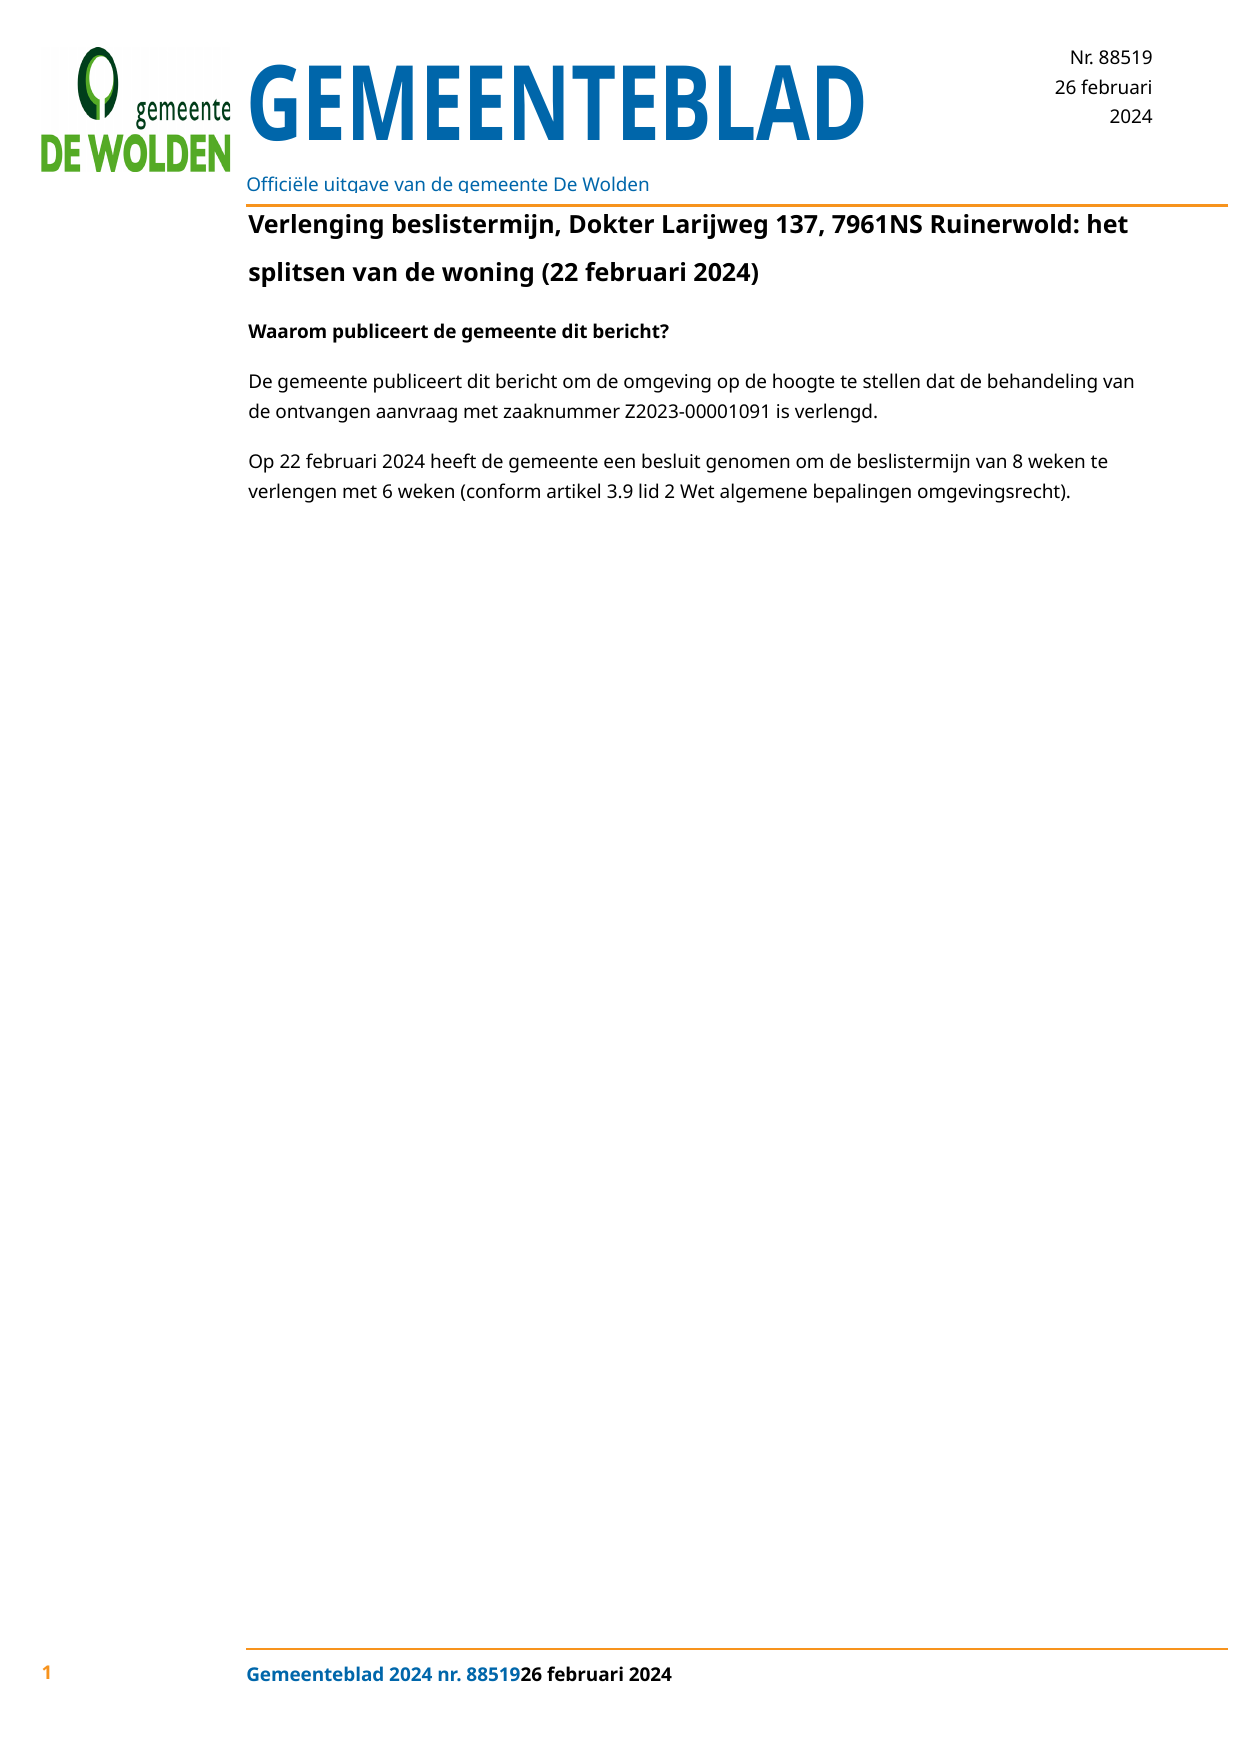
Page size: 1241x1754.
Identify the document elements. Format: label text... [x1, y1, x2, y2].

text Waarom publiceert de gemeente dit bericht? [248, 318, 1152, 344]
text De gemeente publiceert dit bericht om de omgeving op de hoogte te stellen dat de behandeling van de ontvangen aanvraag met zaaknummer Z2023-00001091 is verlengd. [248, 368, 1152, 424]
picture [41, 47, 231, 172]
text Verlenging beslistermijn, Dokter Larijweg 137, 7961NS Ruinerwold: het splitsen van de woning (22 februari 2024) [248, 207, 1152, 288]
text Op 22 februari 2024 heeft de gemeente een besluit genomen om de beslistermijn van 8 weken te verlengen met 6 weken (conform artikel 3.9 lid 2 Wet algemene bepalingen omgevingsrecht). [248, 448, 1152, 504]
